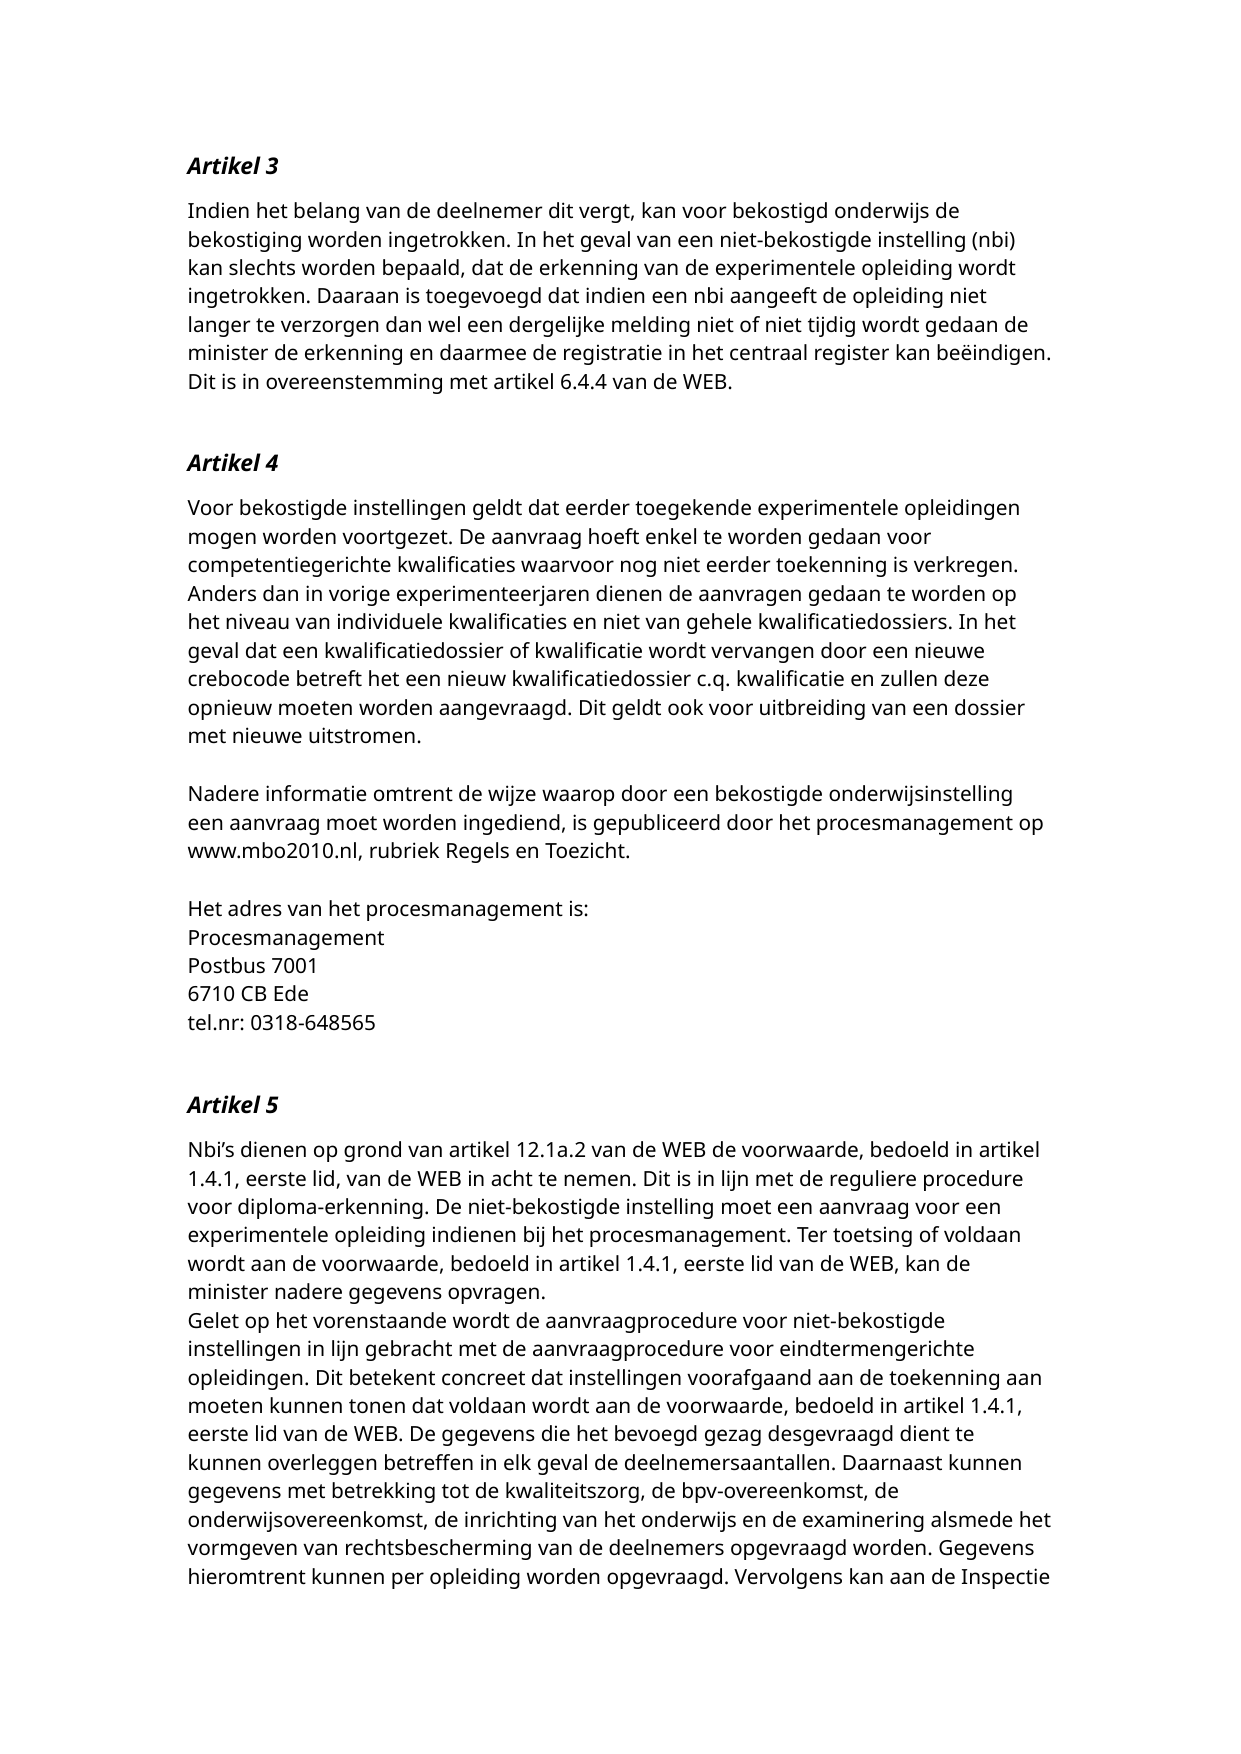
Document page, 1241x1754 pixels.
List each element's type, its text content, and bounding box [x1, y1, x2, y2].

text Gelet op het vorenstaande wordt de aanvraagprocedure voor niet-bekostigde instellingen in lijn gebracht met de aanvraagprocedure voor eindtermengerichte opleidingen. Dit betekent concreet dat instellingen voorafgaand aan de toekenning aan moeten kunnen tonen dat voldaan wordt aan de voorwaarde, bedoeld in artikel 1.4.1, eerste lid van de WEB. De gegevens die het bevoegd gezag desgevraagd dient te kunnen overleggen betreffen in elk geval de deelnemersaantallen. Daarnaast kunnen gegevens met betrekking tot de kwaliteitszorg, de bpv-overeenkomst, de onderwijsovereenkomst, de inrichting van het onderwijs en de examinering alsmede het vormgeven van rechtsbescherming van de deelnemers opgevraagd worden. Gegevens hieromtrent kunnen per opleiding worden opgevraagd. Vervolgens kan aan de Inspectie [187, 1306, 1053, 1590]
subtitle Artikel 4 [187, 447, 1053, 478]
subtitle Artikel 5 [187, 1089, 1053, 1120]
text Nadere informatie omtrent de wijze waarop door een bekostigde onderwijsinstelling een aanvraag moet worden ingediend, is gepubliceerd door het procesmanagement op www.mbo2010.nl, rubriek Regels en Toezicht. [187, 779, 1053, 865]
text Procesmanagement [187, 923, 1053, 951]
text Het adres van het procesmanagement is: [187, 894, 1053, 923]
text Voor bekostigde instellingen geldt dat eerder toegekende experimentele opleidingen mogen worden voortgezet. De aanvraag hoeft enkel te worden gedaan voor competentiegerichte kwalificaties waarvoor nog niet eerder toekenning is verkregen. [187, 493, 1053, 579]
text Postbus 7001 [187, 951, 1053, 979]
text Anders dan in vorige experimenteerjaren dienen de aanvragen gedaan te worden op het niveau van individuele kwalificaties en niet van gehele kwalificatiedossiers. In het geval dat een kwalificatiedossier of kwalificatie wordt vervangen door een nieuwe crebocode betreft het een nieuw kwalificatiedossier c.q. kwalificatie en zullen deze opnieuw moeten worden aangevraagd. Dit geldt ook voor uitbreiding van een dossier met nieuwe uitstromen. [187, 579, 1053, 749]
text Indien het belang van de deelnemer dit vergt, kan voor bekostigd onderwijs de bekostiging worden ingetrokken. In het geval van een niet-bekostigde instelling (nbi) kan slechts worden bepaald, dat de erkenning van de experimentele opleiding wordt ingetrokken. Daaraan is toegevoegd dat indien een nbi aangeeft de opleiding niet langer te verzorgen dan wel een dergelijke melding niet of niet tijdig wordt gedaan de minister de erkenning en daarmee de registratie in het centraal register kan beëindigen. Dit is in overeenstemming met artikel 6.4.4 van de WEB. [187, 196, 1053, 395]
text tel.nr: 0318-648565 [187, 1008, 1053, 1036]
text Nbi’s dienen op grond van artikel 12.1a.2 van de WEB de voorwaarde, bedoeld in artikel 1.4.1, eerste lid, van de WEB in acht te nemen. Dit is in lijn met de reguliere procedure voor diploma-erkenning. De niet-bekostigde instelling moet een aanvraag voor een experimentele opleiding indienen bij het procesmanagement. Ter toetsing of voldaan wordt aan de voorwaarde, bedoeld in artikel 1.4.1, eerste lid van de WEB, kan de minister nadere gegevens opvragen. [187, 1135, 1053, 1306]
text 6710 CB Ede [187, 979, 1053, 1008]
subtitle Artikel 3 [187, 150, 1053, 181]
